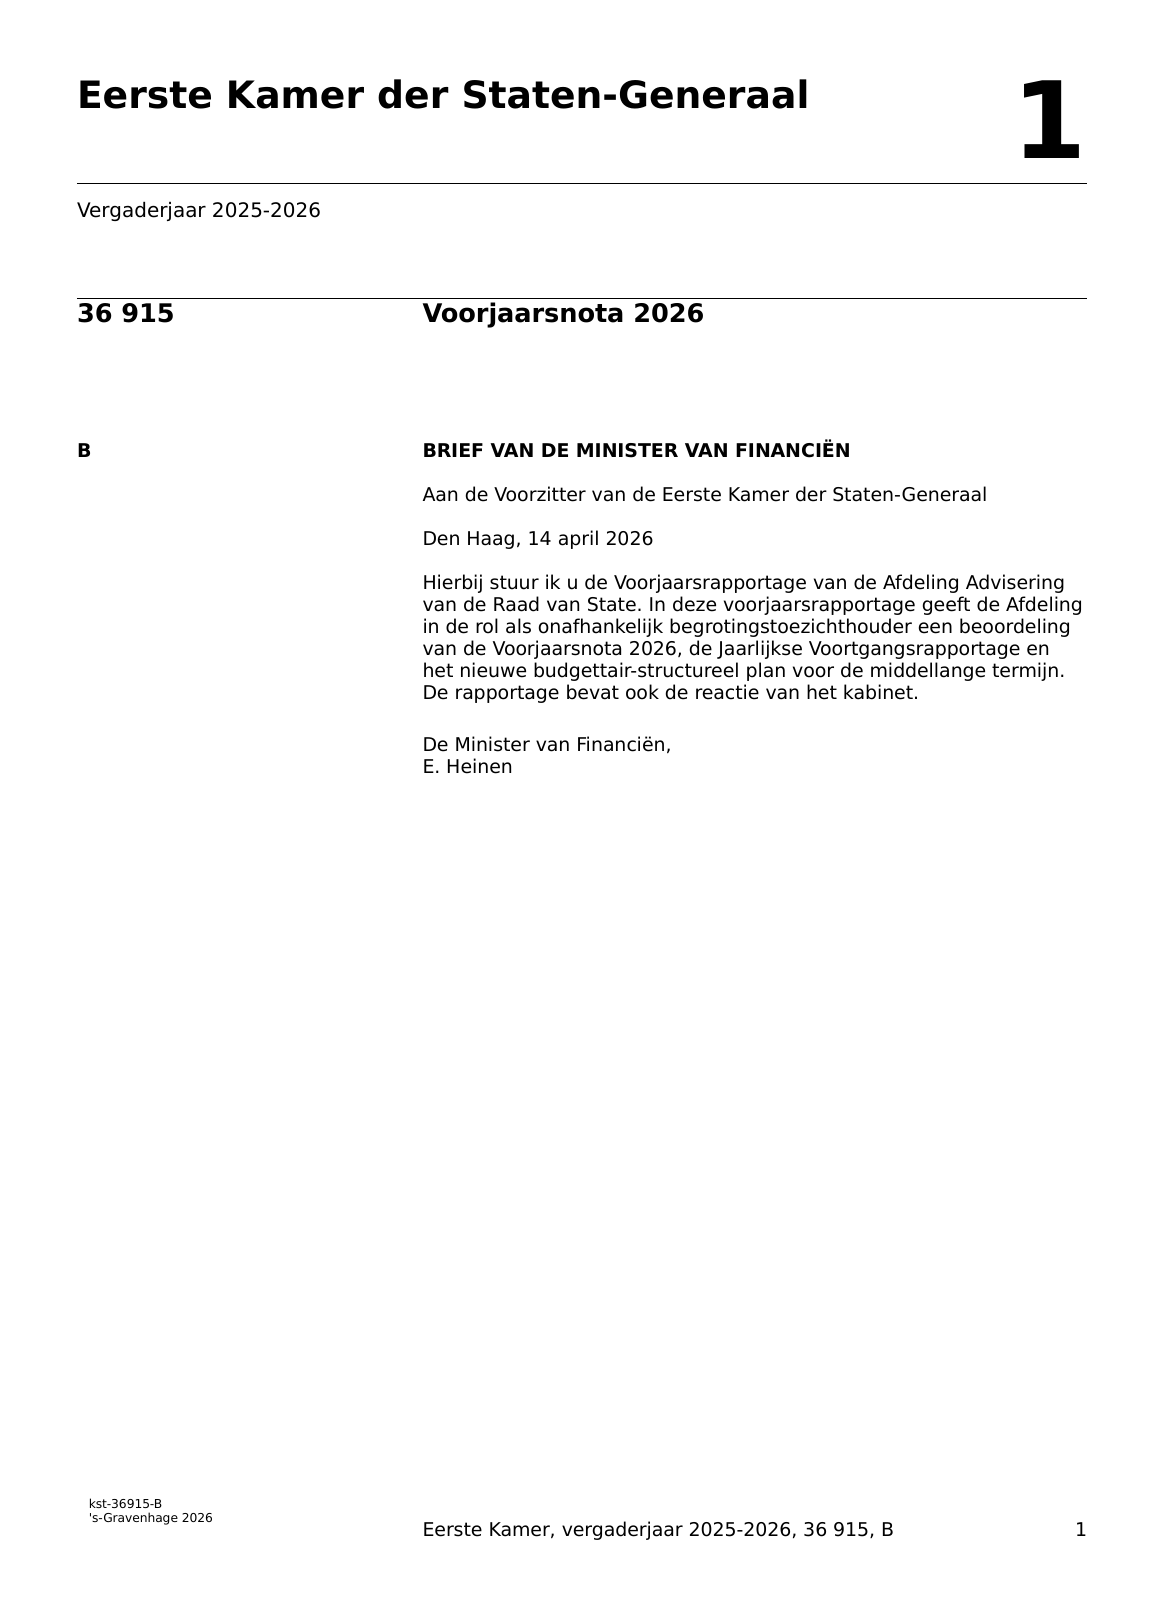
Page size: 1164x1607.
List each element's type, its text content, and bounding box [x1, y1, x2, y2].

text De Minister van Financiën, E. Heinen [422, 734, 1087, 778]
table_header 1 [886, 59, 1087, 183]
text kst-36915-B [88, 1497, 323, 1511]
subtitle 36 915 Voorjaarsnota 2026 [77, 299, 1087, 329]
table_header Eerste Kamer der Staten-Generaal [77, 59, 886, 183]
text Den Haag, 14 april 2026 [422, 528, 1087, 550]
subtitle B BRIEF VAN DE MINISTER VAN FINANCIËN [77, 440, 1087, 462]
table_cell Vergaderjaar 2025-2026 [77, 184, 1087, 298]
text Hierbij stuur ik u de Voorjaarsrapportage van de Afdeling Advisering van de Raad van State. In deze voorjaarsrapportage geeft de Afdeling in de rol als onafhankelijk begrotingstoezichthouder een beoordeling van de Voorjaarsnota 2026, de Jaarlijkse Voortgangsrapportage en het nieuwe budgettair-structureel plan voor de middellange termijn. De rapportage bevat ook de reactie van het kabinet. [422, 572, 1087, 704]
text Aan de Voorzitter van de Eerste Kamer der Staten-Generaal [422, 484, 1087, 506]
text 's-Gravenhage 2026 [88, 1511, 323, 1525]
